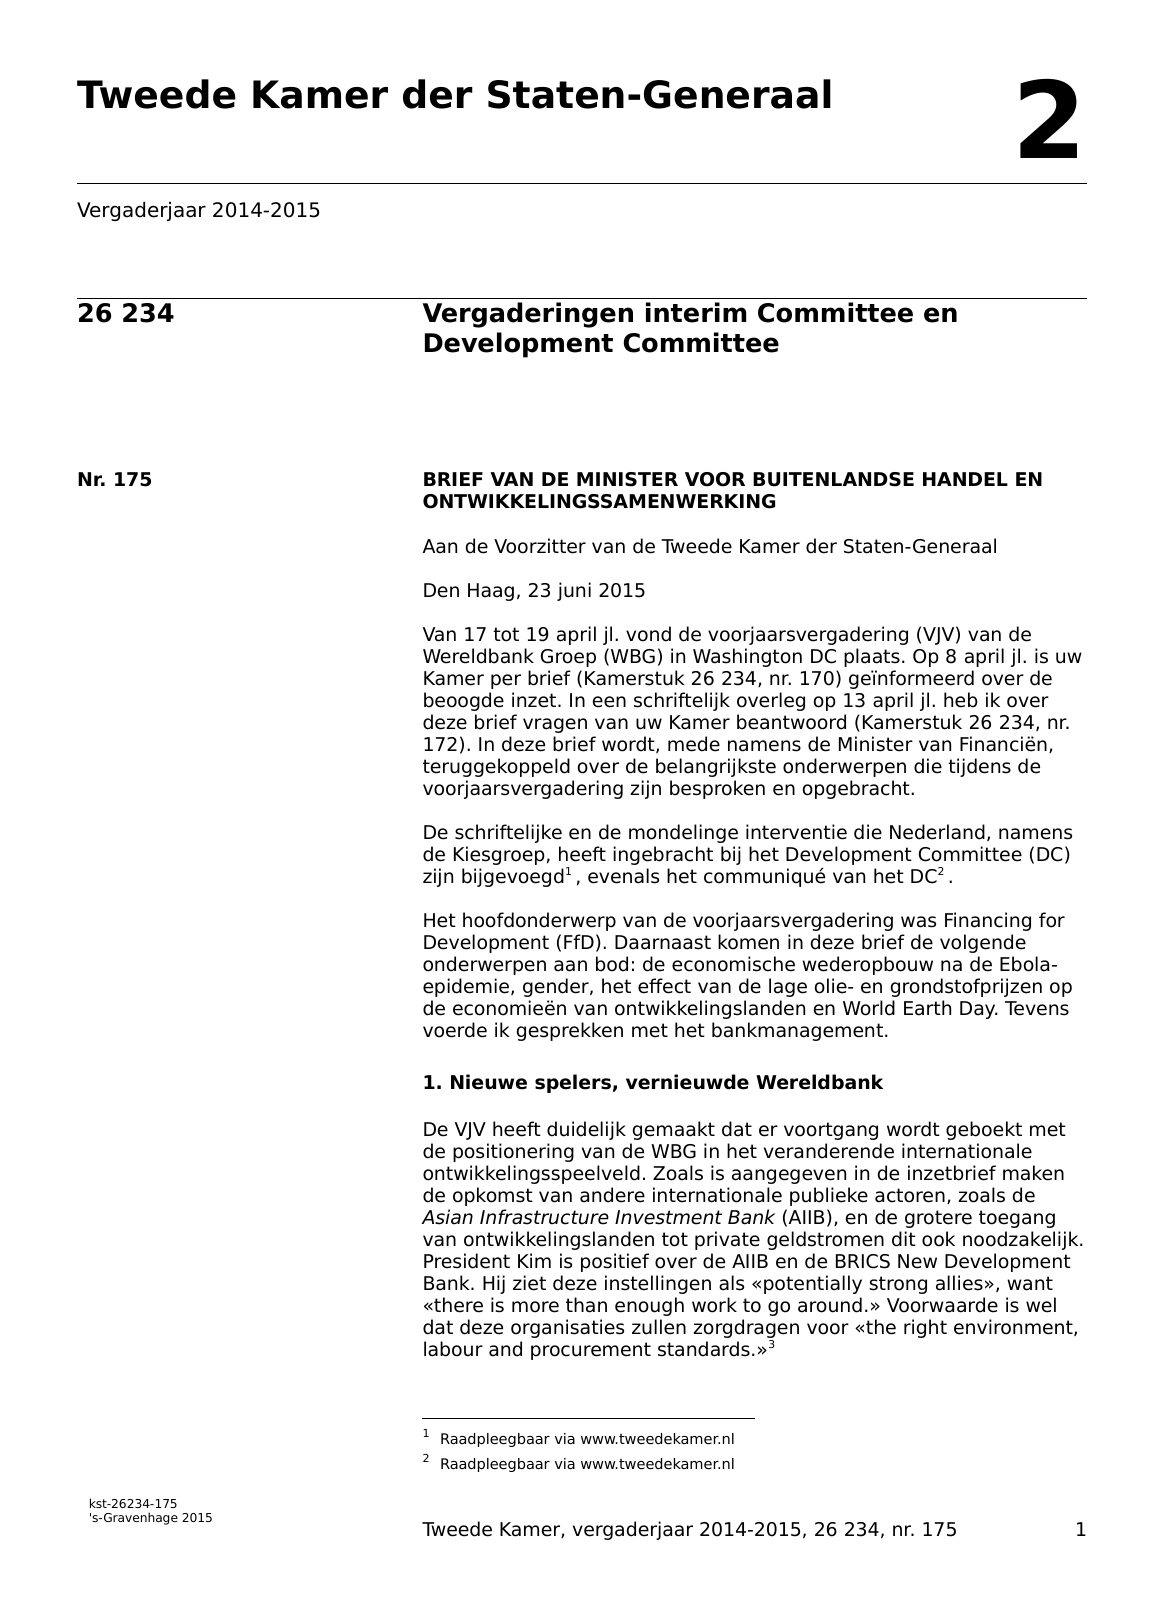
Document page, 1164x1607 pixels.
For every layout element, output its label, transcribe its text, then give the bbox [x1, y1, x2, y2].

subtitle Nr. 175 BRIEF VAN DE MINISTER VOOR BUITENLANDSE HANDEL EN ONTWIKKELINGSSAMENWERKING [77, 469, 1087, 513]
subtitle 26 234 Vergaderingen interim Committee en Development Committee [77, 299, 1087, 358]
subtitle 1. Nieuwe spelers, vernieuwde Wereldbank [422, 1072, 1087, 1094]
text Aan de Voorzitter van de Tweede Kamer der Staten-Generaal [422, 536, 1087, 557]
text Raadpleegbaar via www.tweedekamer.nl [422, 1427, 1087, 1449]
text Den Haag, 23 juni 2015 [422, 580, 1087, 602]
table_header 2 [886, 59, 1087, 183]
text Raadpleegbaar via www.tweedekamer.nl [422, 1452, 1087, 1474]
text De VJV heeft duidelijk gemaakt dat er voortgang wordt geboekt met de positionering van de WBG in het veranderende internationale ontwikkelingsspeelveld. Zoals is aangegeven in de inzetbrief maken de opkomst van andere internationale publieke actoren, zoals de Asian Infrastructure Investment Bank (AIIB), en de grotere toegang van ontwikkelingslanden tot private geldstromen dit ook noodzakelijk. President Kim is positief over de AIIB en de BRICS New Development Bank. Hij ziet deze instellingen als «potentially strong allies», want «there is more than enough work to go around.» Voorwaarde is wel dat deze organisaties zullen zorgdragen voor «the right environment, labour and procurement standards.» [422, 1119, 1087, 1361]
table_header Tweede Kamer der Staten-Generaal [77, 59, 886, 183]
text 's-Gravenhage 2015 [88, 1511, 323, 1525]
table_cell Vergaderjaar 2014-2015 [77, 184, 1087, 298]
text kst-26234-175 [88, 1497, 323, 1511]
text Van 17 tot 19 april jl. vond de voorjaarsvergadering (VJV) van de Wereldbank Groep (WBG) in Washington DC plaats. Op 8 april jl. is uw Kamer per brief (Kamerstuk 26 234, nr. 170) geïnformeerd over de beoogde inzet. In een schriftelijk overleg op 13 april jl. heb ik over deze brief vragen van uw Kamer beantwoord (Kamerstuk 26 234, nr. 172). In deze brief wordt, mede namens de Minister van Financiën, teruggekoppeld over de belangrijkste onderwerpen die tijdens de voorjaarsvergadering zijn besproken en opgebracht. [422, 624, 1087, 800]
text Het hoofdonderwerp van de voorjaarsvergadering was Financing for Development (FfD). Daarnaast komen in deze brief de volgende onderwerpen aan bod: de economische wederopbouw na de Ebola-epidemie, gender, het effect van de lage olie- en grondstofprijzen op de economieën van ontwikkelingslanden en World Earth Day. Tevens voerde ik gesprekken met het bankmanagement. [422, 910, 1087, 1042]
text De schriftelijke en de mondelinge interventie die Nederland, namens de Kiesgroep, heeft ingebracht bij het Development Committee (DC) zijn bijgevoegd, evenals het communiqué van het DC. [422, 822, 1087, 888]
